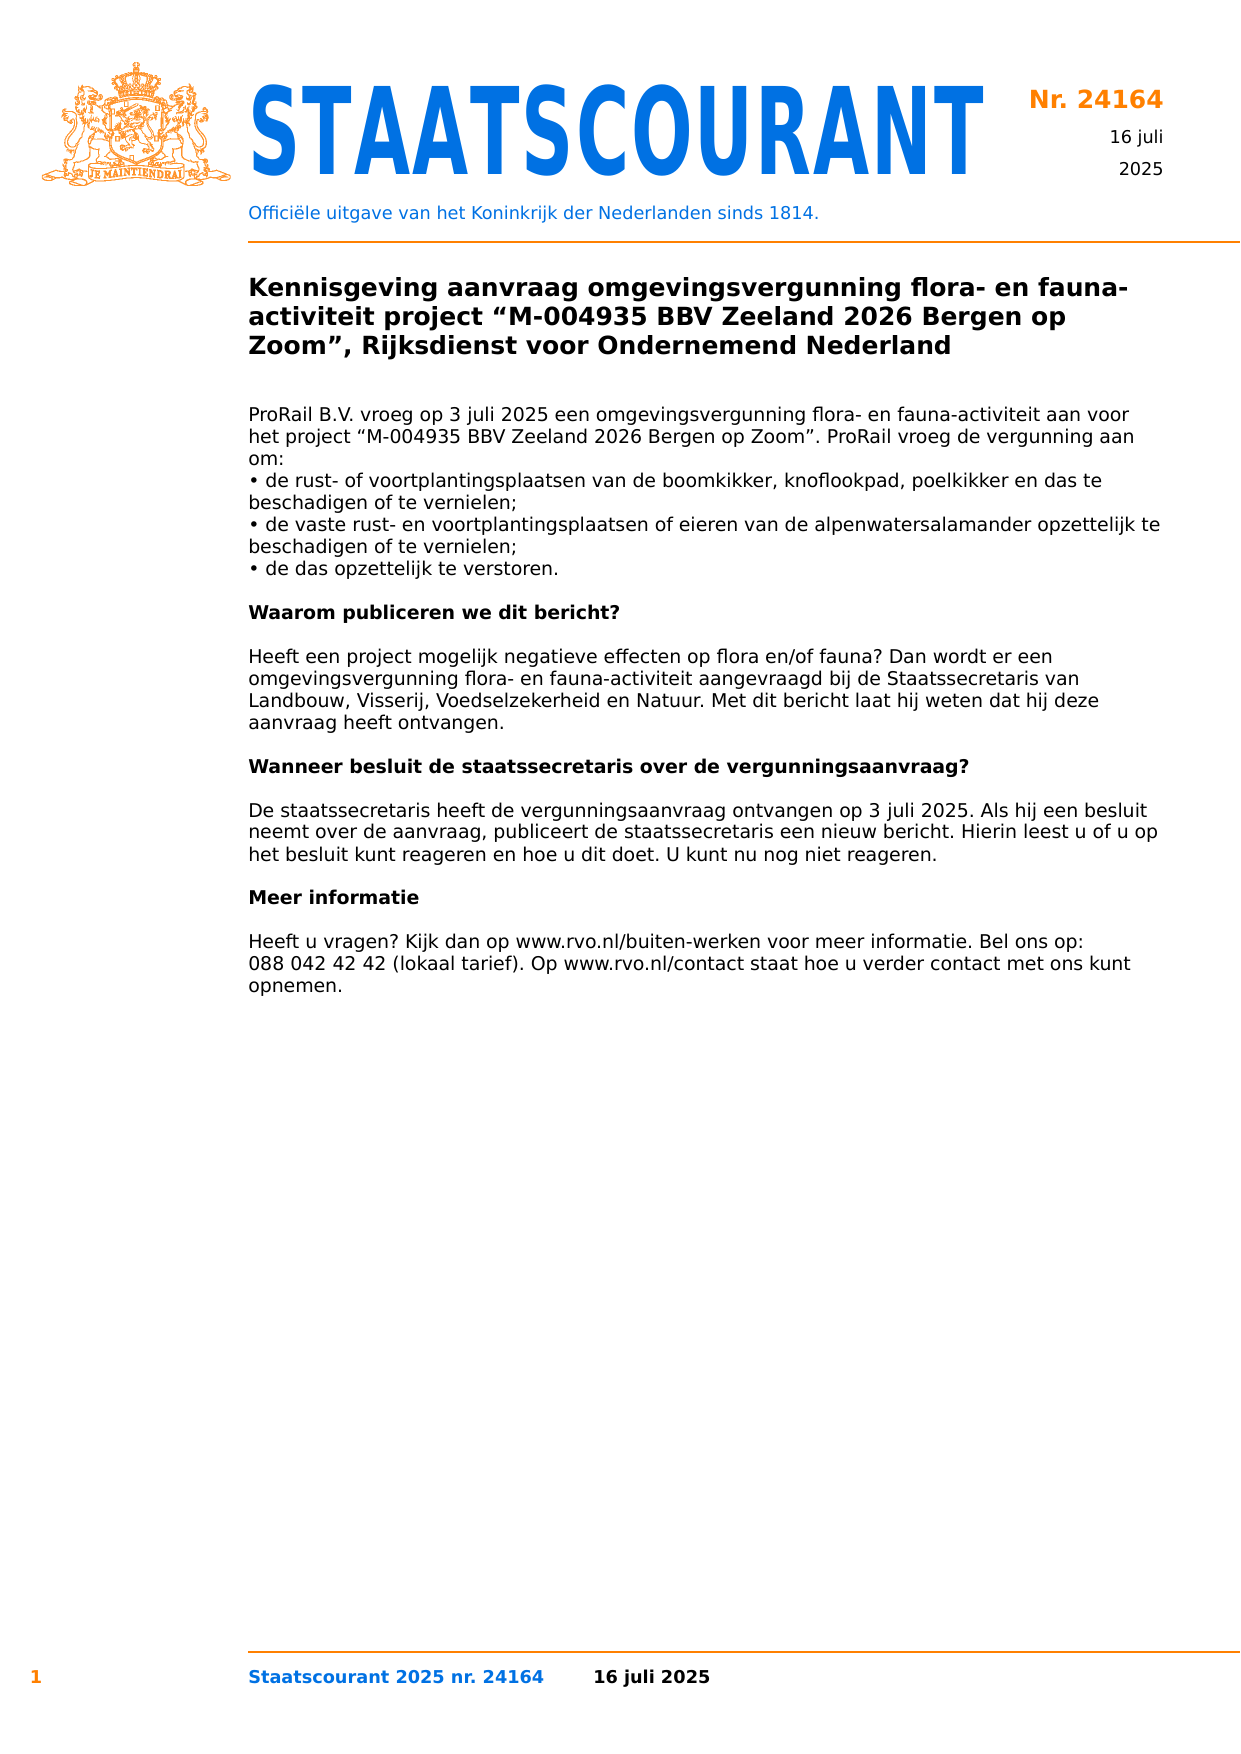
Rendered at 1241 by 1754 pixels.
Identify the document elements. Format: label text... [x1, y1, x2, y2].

subtitle Wanneer besluit de staatssecretaris over de vergunningsaanvraag? [248, 756, 1163, 778]
text Heeft een project mogelijk negatieve effecten op flora en/of fauna? Dan wordt er een omgevingsvergunning flora- en fauna-activiteit aangevraagd bij de Staatssecretaris van Landbouw, Visserij, Voedselzekerheid en Natuur. Met dit bericht laat hij weten dat hij deze aanvraag heeft ontvangen. [248, 646, 1163, 734]
table_header STAATSCOURANT [248, 62, 998, 203]
table_cell Officiële uitgave van het Koninkrijk der Nederlanden sinds 1814. [248, 203, 1240, 241]
text • de vaste rust- en voortplantingsplaatsen of eieren van de alpenwatersalamander opzettelijk te beschadigen of te vernielen; [248, 514, 1163, 558]
picture [41, 62, 231, 186]
subtitle Waarom publiceren we dit bericht? [248, 602, 1163, 624]
text Heeft u vragen? Kijk dan op www.rvo.nl/buiten-werken voor meer informatie. Bel ons op: 088 042 42 42 (lokaal tarief). Op www.rvo.nl/contact staat hoe u verder contact met ons kunt opnemen. [248, 931, 1163, 997]
text • de rust- of voortplantingsplaatsen van de boomkikker, knoflookpad, poelkikker en das te beschadigen of te vernielen; [248, 470, 1163, 514]
table_cell 2025 [998, 153, 1240, 203]
subtitle Meer informatie [248, 887, 1163, 909]
table_cell 16 juli [998, 121, 1240, 153]
subtitle Kennisgeving aanvraag omgevingsvergunning flora- en fauna-activiteit project “M-004935 BBV Zeeland 2026 Bergen op Zoom”, Rijksdienst voor Ondernemend Nederland [248, 273, 1163, 361]
text • de das opzettelijk te verstoren. [248, 558, 1163, 580]
table_header Nr. 24164 [998, 62, 1240, 121]
text De staatssecretaris heeft de vergunningsaanvraag ontvangen op 3 juli 2025. Als hij een besluit neemt over de aanvraag, publiceert de staatssecretaris een nieuw bericht. Hierin leest u of u op het besluit kunt reageren en hoe u dit doet. U kunt nu nog niet reageren. [248, 799, 1163, 865]
table_header [25, 62, 248, 241]
text ProRail B.V. vroeg op 3 juli 2025 een omgevingsvergunning flora- en fauna-activiteit aan voor het project “M-004935 BBV Zeeland 2026 Bergen op Zoom”. ProRail vroeg de vergunning aan om: [248, 404, 1163, 470]
